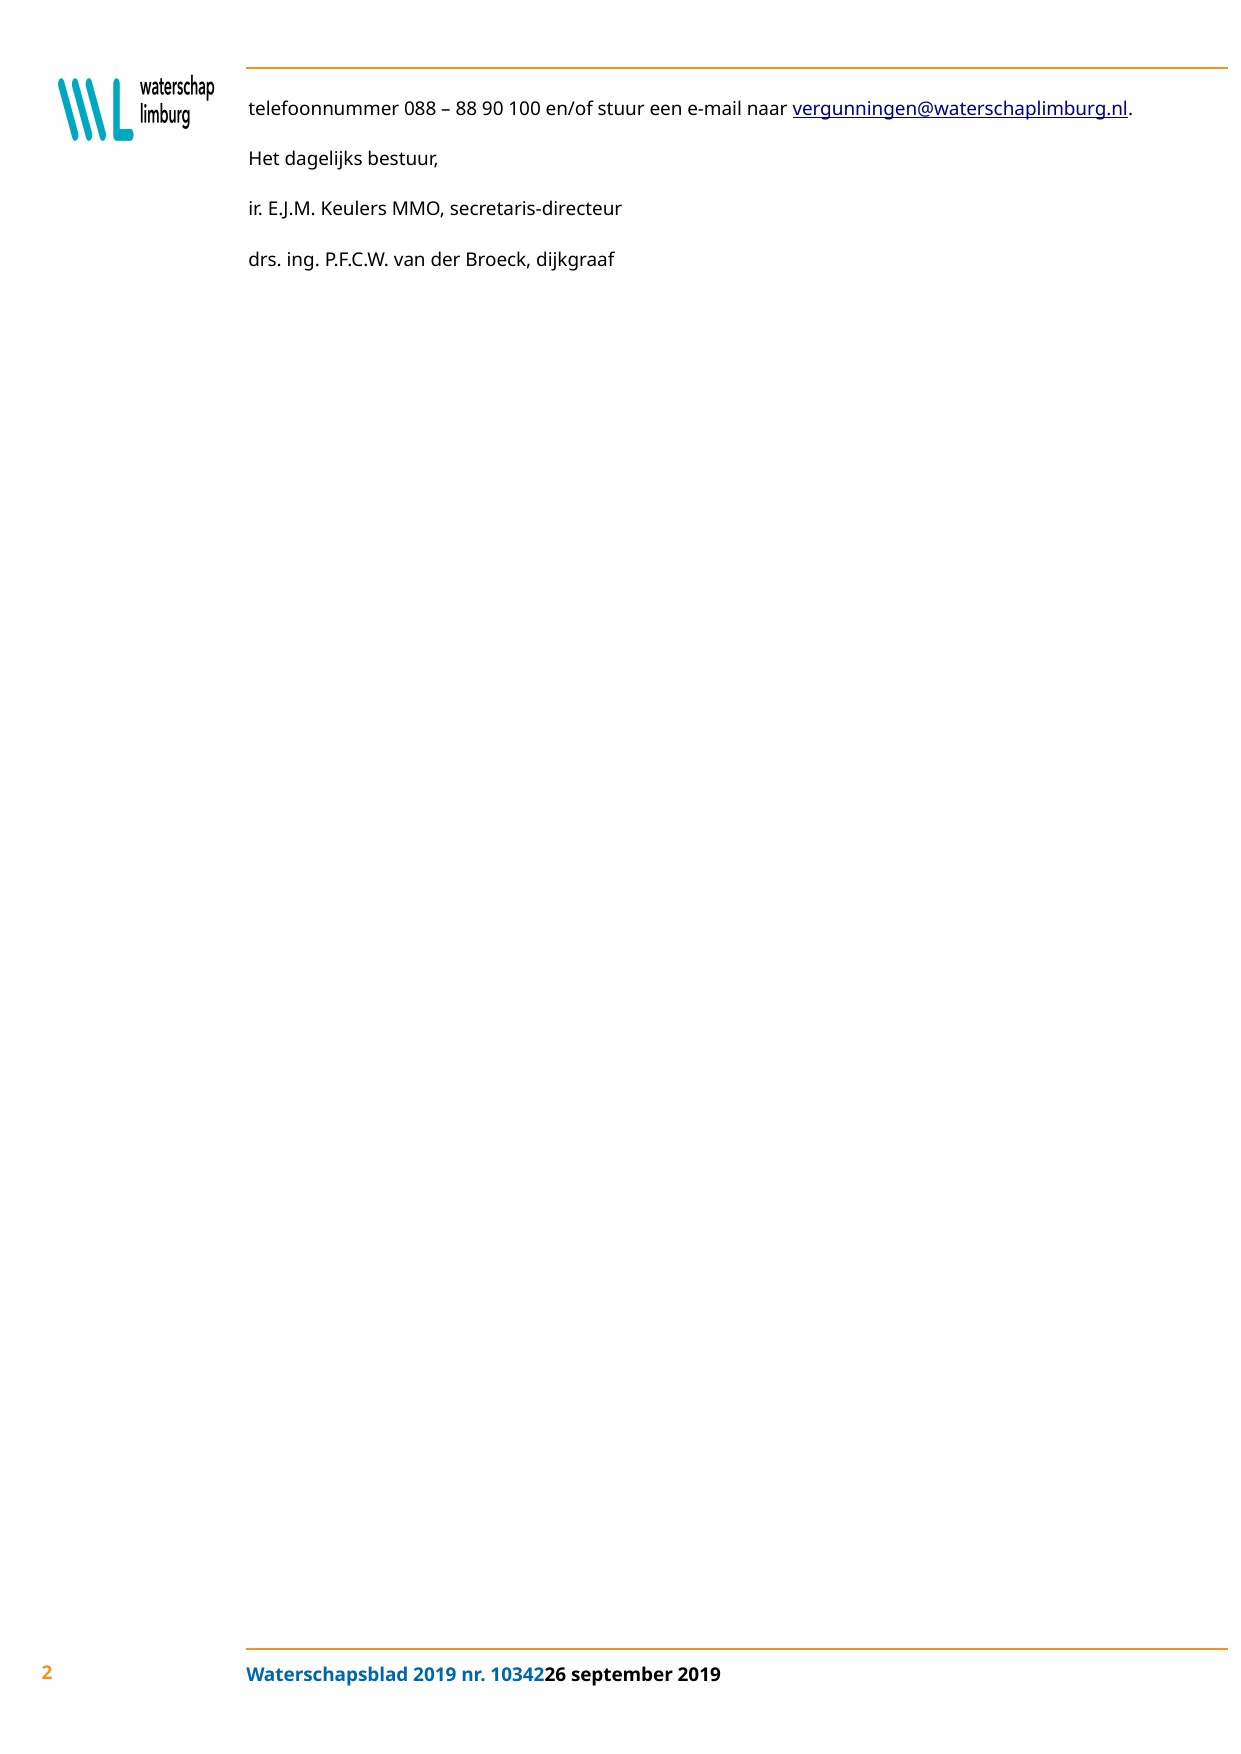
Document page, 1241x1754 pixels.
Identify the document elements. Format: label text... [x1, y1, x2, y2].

text drs. ing. P.F.C.W. van der Broeck, dijkgraaf [248, 246, 1152, 272]
picture [41, 47, 231, 172]
text telefoonnummer 088 – 88 90 100 en/of stuur een e-mail naar vergunningen@waterschaplimburg.nl. [248, 95, 1152, 121]
text ir. E.J.M. Keulers MMO, secretaris-directeur [248, 196, 1152, 221]
text Het dagelijks bestuur, [248, 145, 1152, 171]
